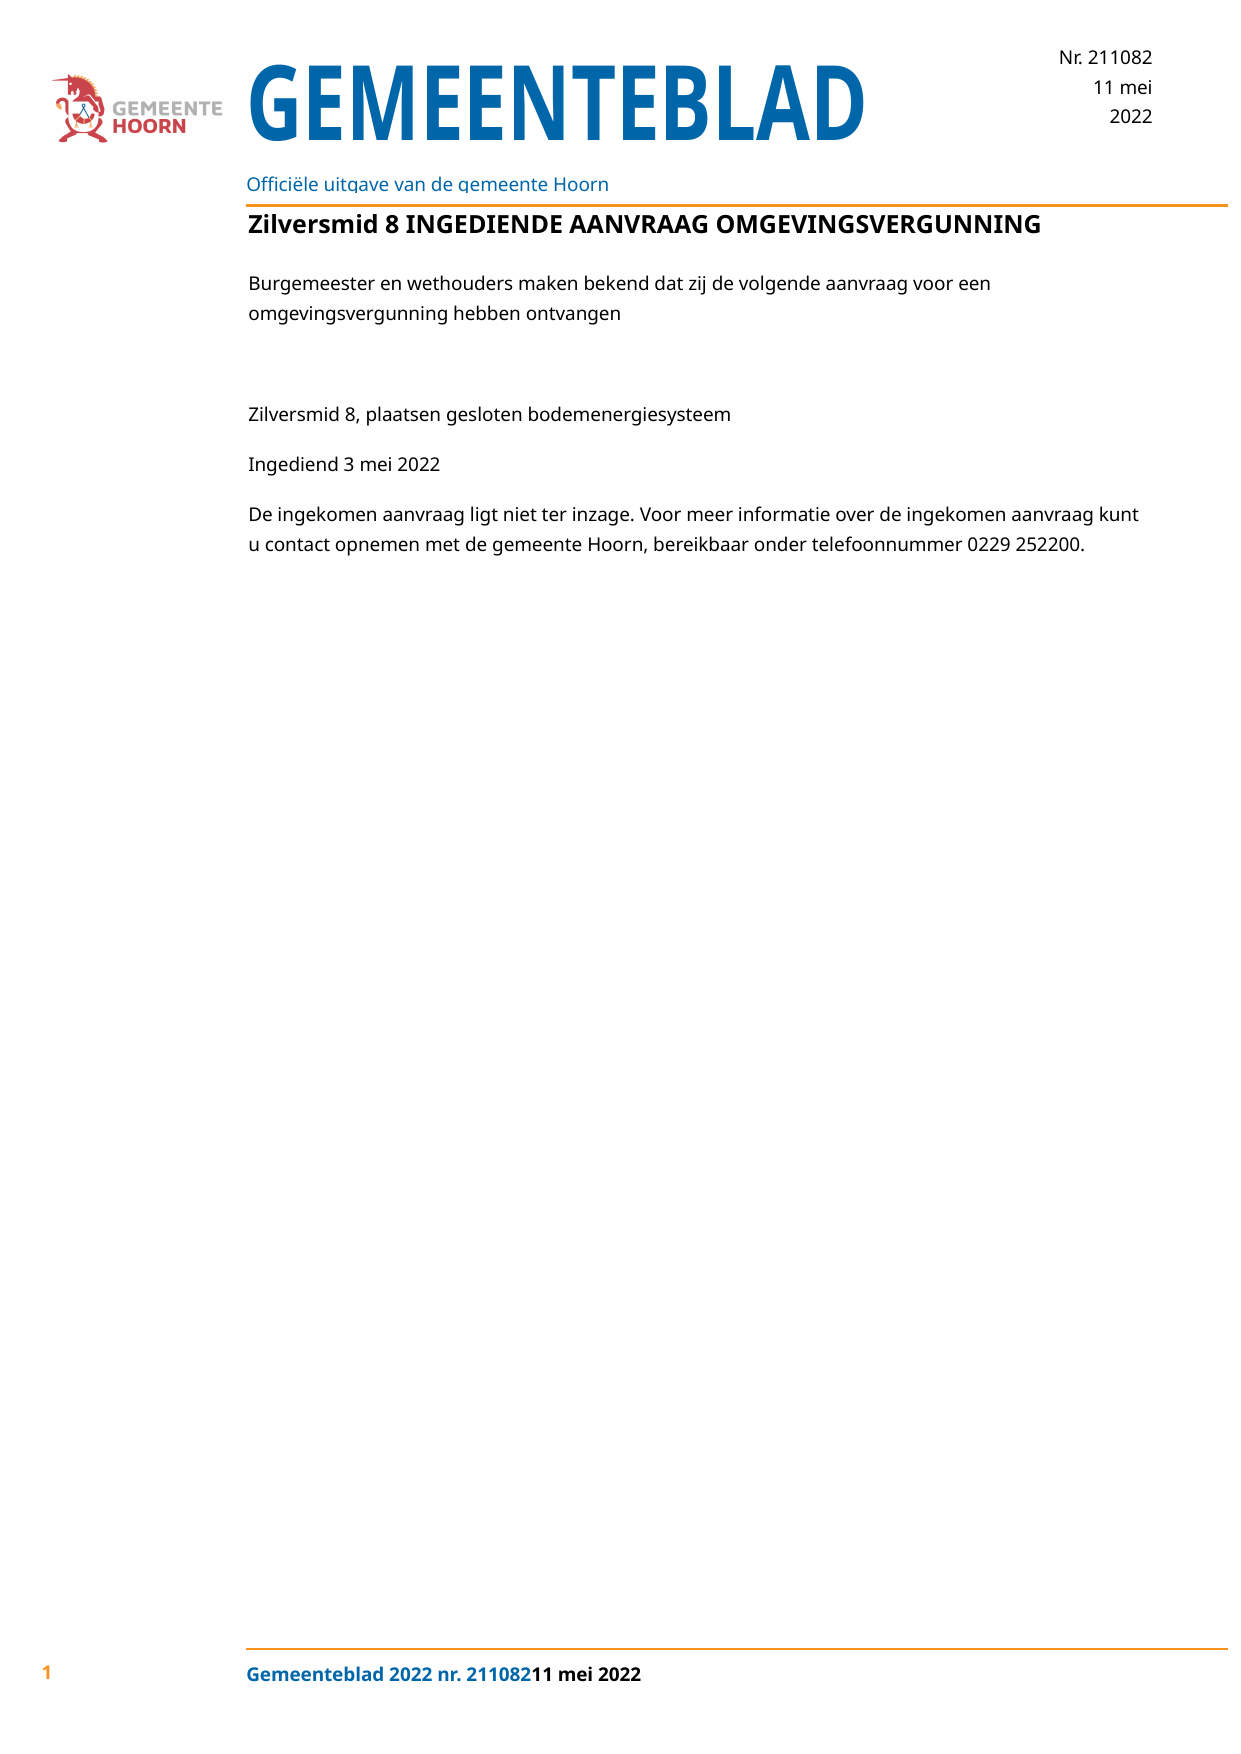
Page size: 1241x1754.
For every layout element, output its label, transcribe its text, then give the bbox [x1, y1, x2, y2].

text Zilversmid 8, plaatsen gesloten bodemenergiesysteem [248, 401, 1152, 426]
text Zilversmid 8 INGEDIENDE AANVRAAG OMGEVINGSVERGUNNING [248, 207, 1152, 241]
text Ingediend 3 mei 2022 [248, 451, 1152, 477]
text Burgemeester en wethouders maken bekend dat zij de volgende aanvraag voor een omgevingsvergunning hebben ontvangen [248, 270, 1152, 326]
picture [41, 47, 231, 172]
text De ingekomen aanvraag ligt niet ter inzage. Voor meer informatie over de ingekomen aanvraag kunt u contact opnemen met de gemeente Hoorn, bereikbaar onder telefoonnummer 0229 252200. [248, 502, 1152, 557]
